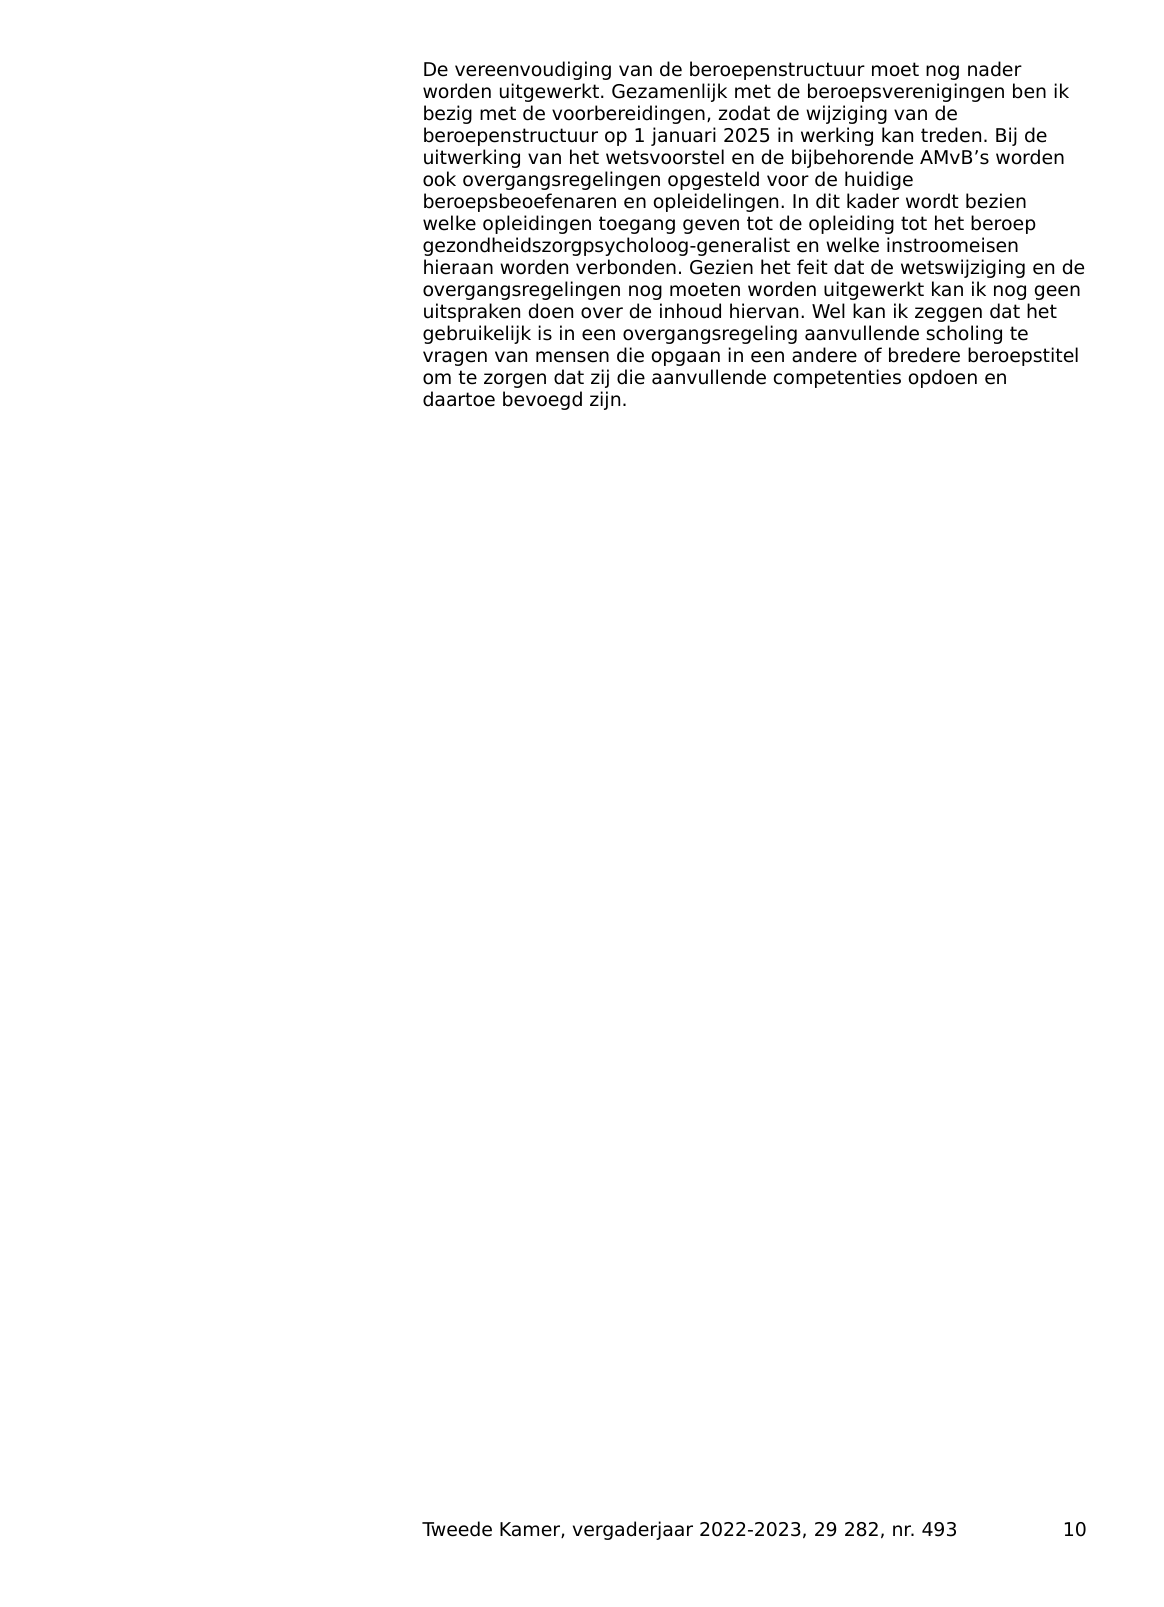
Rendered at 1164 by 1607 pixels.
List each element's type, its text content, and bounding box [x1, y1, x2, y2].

text De vereenvoudiging van de beroepenstructuur moet nog nader worden uitgewerkt. Gezamenlijk met de beroepsverenigingen ben ik bezig met de voorbereidingen, zodat de wijziging van de beroepenstructuur op 1 januari 2025 in werking kan treden. Bij de uitwerking van het wetsvoorstel en de bijbehorende AMvB’s worden ook overgangsregelingen opgesteld voor de huidige beroepsbeoefenaren en opleidelingen. In dit kader wordt bezien welke opleidingen toegang geven tot de opleiding tot het beroep gezondheidszorgpsycholoog-generalist en welke instroomeisen hieraan worden verbonden. Gezien het feit dat de wetswijziging en de overgangsregelingen nog moeten worden uitgewerkt kan ik nog geen uitspraken doen over de inhoud hiervan. Wel kan ik zeggen dat het gebruikelijk is in een overgangsregeling aanvullende scholing te vragen van mensen die opgaan in een andere of bredere beroepstitel om te zorgen dat zij die aanvullende competenties opdoen en daartoe bevoegd zijn. [422, 59, 1087, 411]
